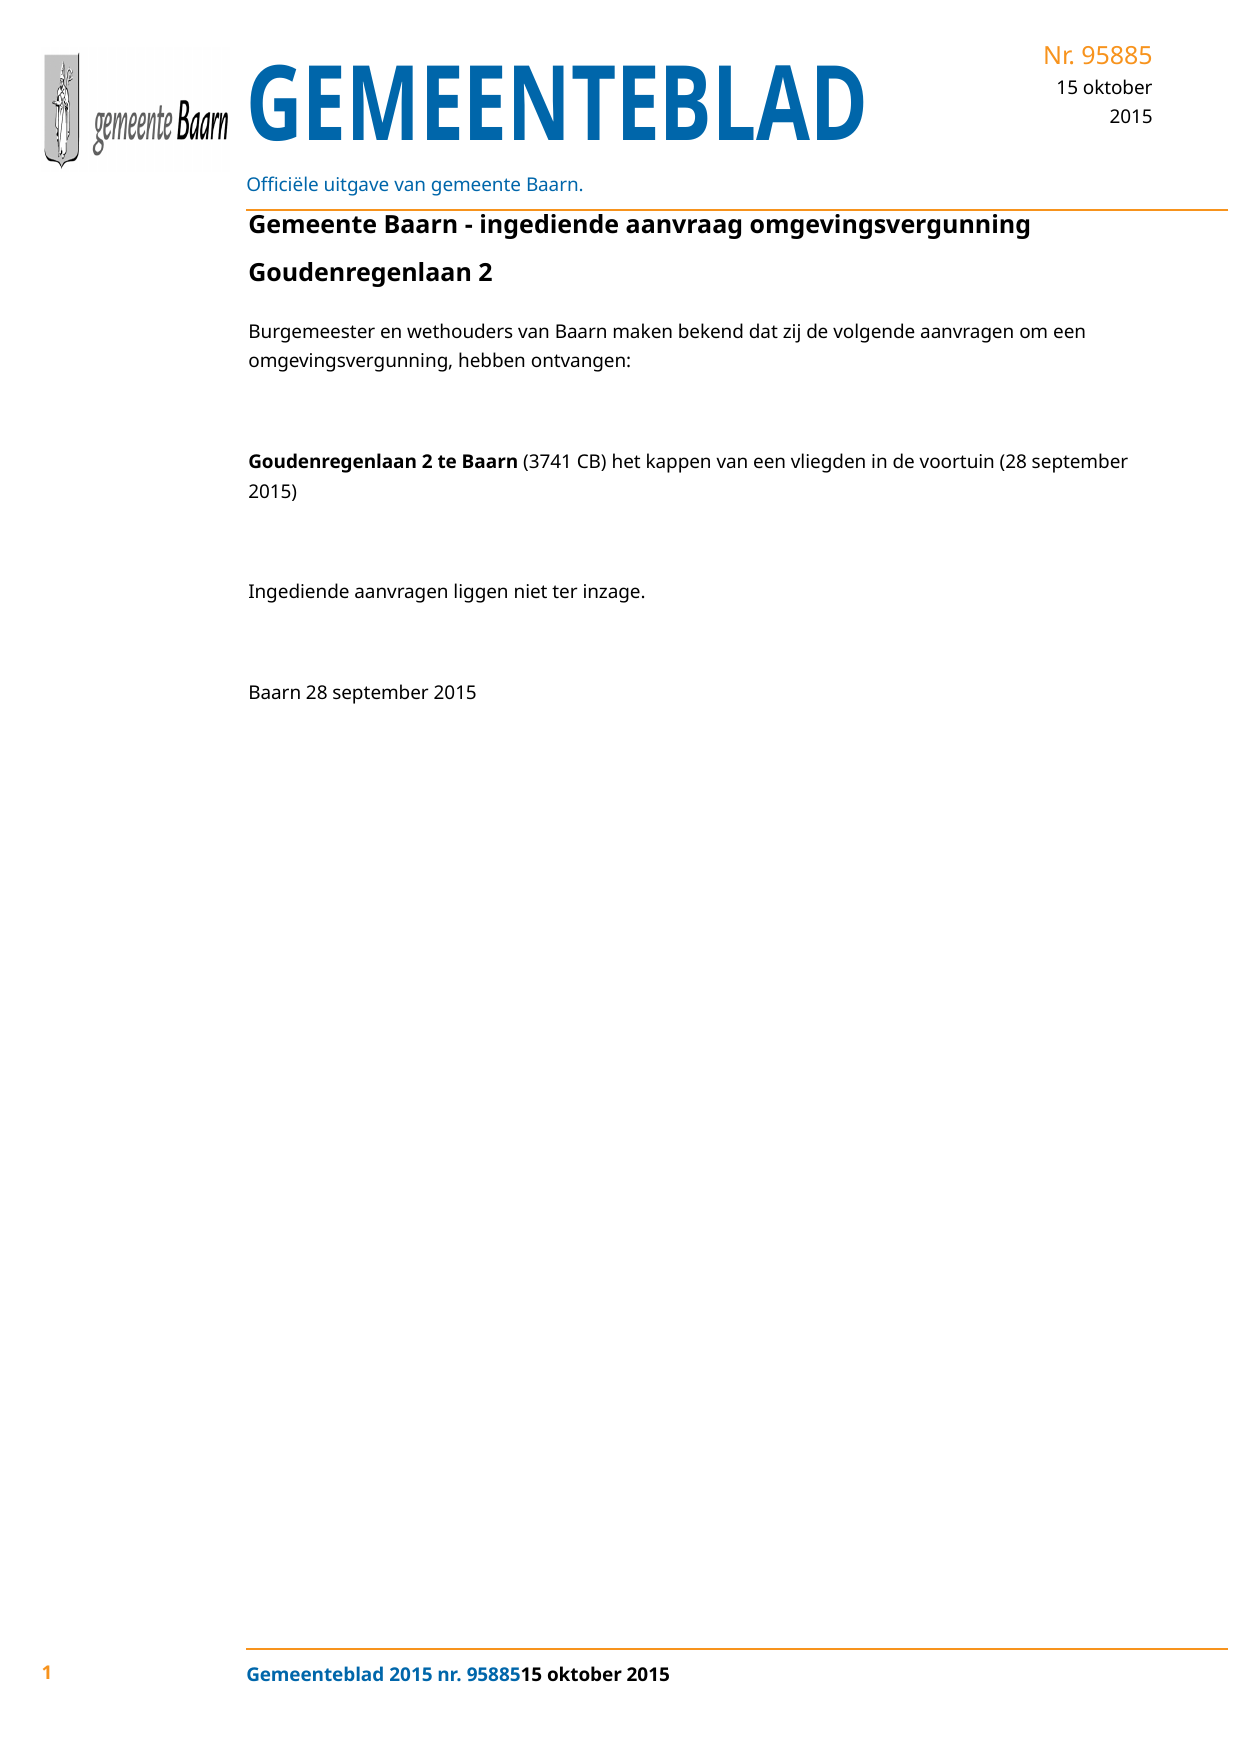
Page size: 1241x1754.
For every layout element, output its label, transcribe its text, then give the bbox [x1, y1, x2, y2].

text Gemeente Baarn - ingediende aanvraag omgevingsvergunning Goudenregenlaan 2 [248, 211, 1152, 288]
text Ingediende aanvragen liggen niet ter inzage. [248, 579, 1152, 604]
picture [41, 47, 231, 172]
text Baarn 28 september 2015 [248, 679, 1152, 705]
text Burgemeester en wethouders van Baarn maken bekend dat zij de volgende aanvragen om een omgevingsvergunning, hebben ontvangen: [248, 318, 1152, 373]
text Goudenregenlaan 2 te Baarn (3741 CB) het kappen van een vliegden in de voortuin (28 september 2015) [248, 448, 1152, 504]
